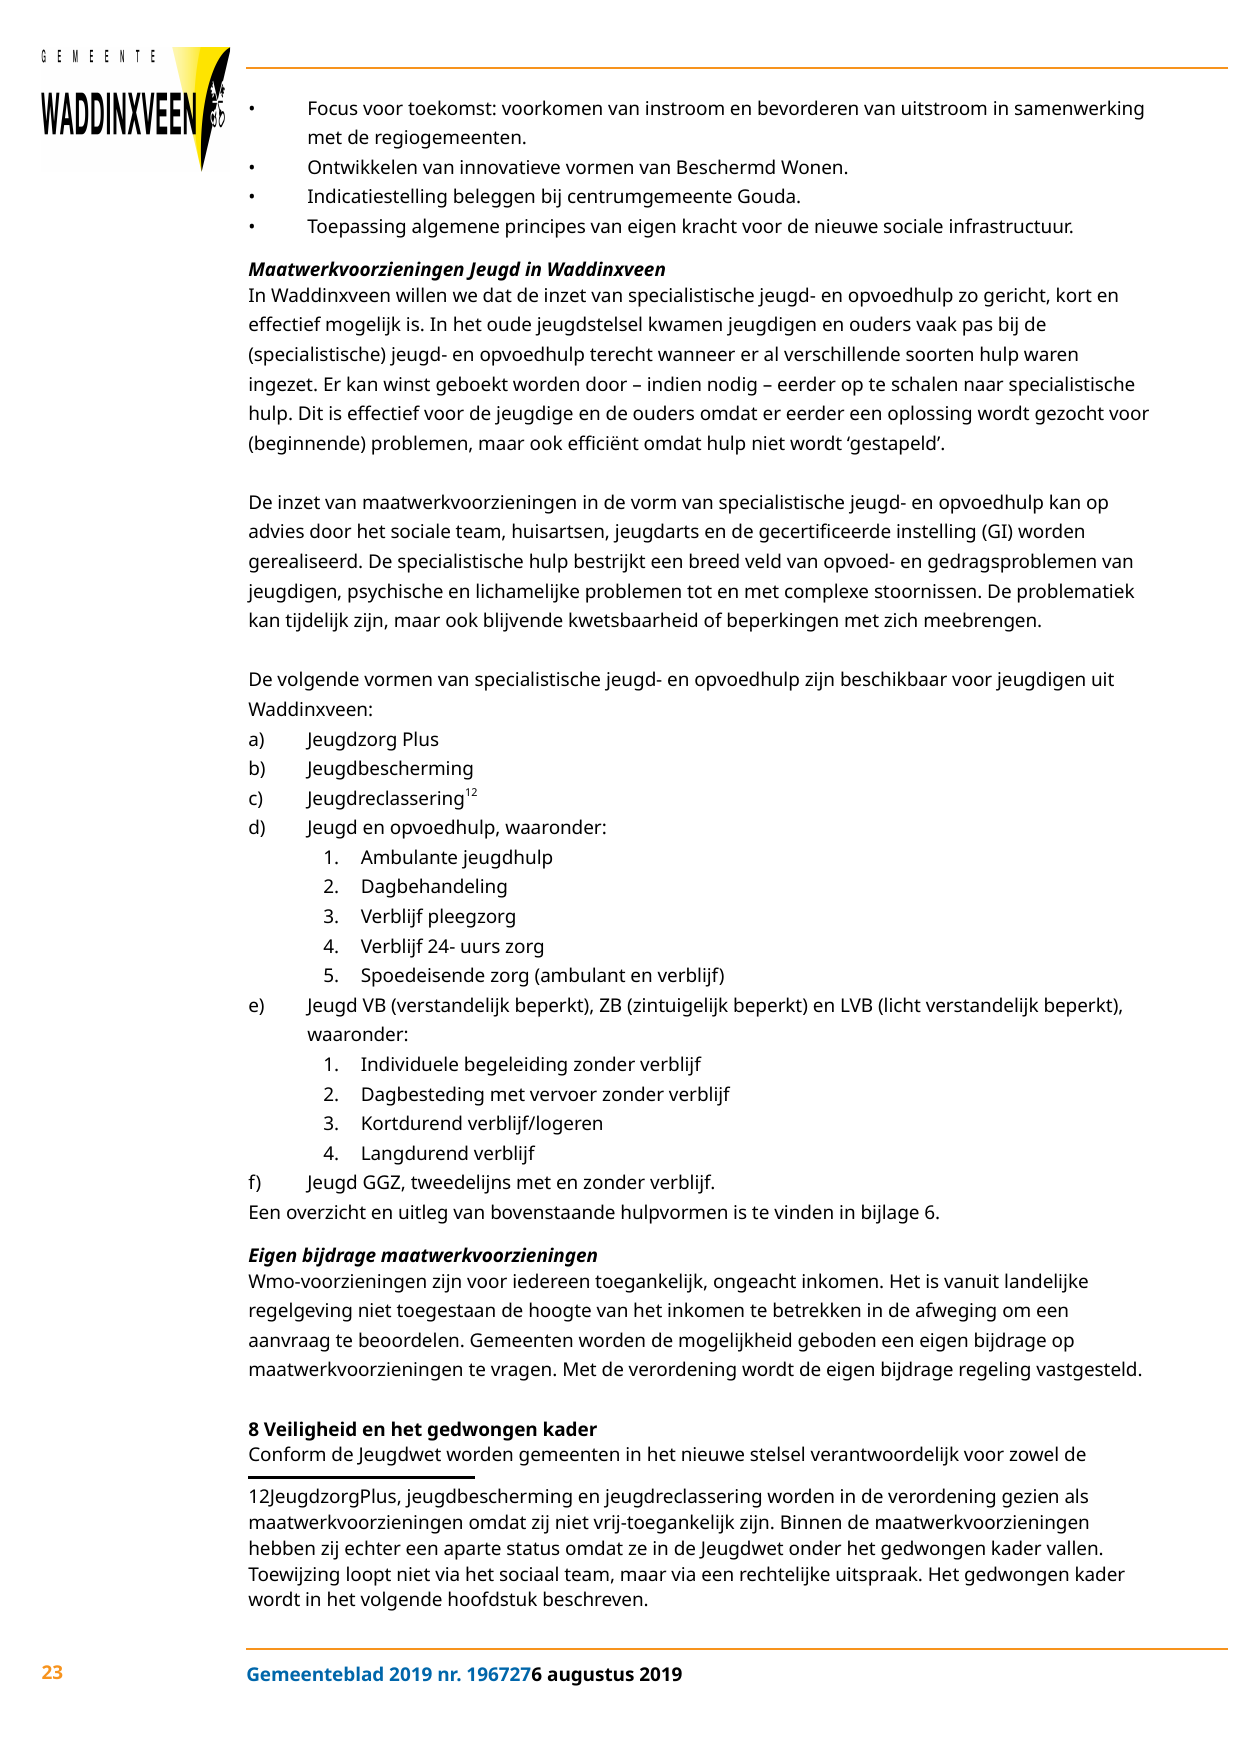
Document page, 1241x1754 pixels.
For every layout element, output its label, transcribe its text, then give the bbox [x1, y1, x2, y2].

list Jeugd en opvoedhulp, waaronder: [248, 814, 1152, 840]
text In Waddinxveen willen we dat de inzet van specialistische jeugd- en opvoedhulp zo gericht, kort en effectief mogelijk is. In het oude jeugdstelsel kwamen jeugdigen en ouders vaak pas bij de (specialistische) jeugd- en opvoedhulp terecht wanneer er al verschillende soorten hulp waren ingezet. Er kan winst geboekt worden door – indien nodig – eerder op te schalen naar specialistische hulp. Dit is effectief voor de jeugdige en de ouders omdat er eerder een oplossing wordt gezocht voor (beginnende) problemen, maar ook efficiënt omdat hulp niet wordt ‘gestapeld’. [248, 282, 1152, 456]
text Conform de Jeugdwet worden gemeenten in het nieuwe stelsel verantwoordelijk voor zowel de [248, 1442, 1152, 1467]
list Kortdurend verblijf/logeren [323, 1110, 1152, 1136]
list JeugdzorgPlus, jeugdbescherming en jeugdreclassering worden in de verordening gezien als maatwerkvoorzieningen omdat zij niet vrij-toegankelijk zijn. Binnen de maatwerkvoorzieningen hebben zij echter een aparte status omdat ze in de Jeugdwet onder het gedwongen kader vallen. Toewijzing loopt niet via het sociaal team, maar via een rechtelijke uitspraak. Het gedwongen kader wordt in het volgende hoofdstuk beschreven. [248, 1483, 1152, 1612]
list Verblijf 24- uurs zorg [323, 933, 1152, 958]
list Ambulante jeugdhulp [323, 844, 1152, 870]
list Dagbesteding met vervoer zonder verblijf [323, 1081, 1152, 1106]
list Verblijf pleegzorg [323, 903, 1152, 929]
list Jeugd VB (verstandelijk beperkt), ZB (zintuigelijk beperkt) en LVB (licht verstandelijk beperkt), waaronder: [248, 992, 1152, 1047]
text De volgende vormen van specialistische jeugd- en opvoedhulp zijn beschikbaar voor jeugdigen uit Waddinxveen: [248, 667, 1152, 722]
text Wmo-voorzieningen zijn voor iedereen toegankelijk, ongeacht inkomen. Het is vanuit landelijke regelgeving niet toegestaan de hoogte van het inkomen te betrekken in de afweging om een aanvraag te beoordelen. Gemeenten worden de mogelijkheid geboden een eigen bijdrage op maatwerkvoorzieningen te vragen. Met de verordening wordt de eigen bijdrage regeling vastgesteld. [248, 1268, 1152, 1382]
list Jeugdreclassering [248, 785, 1152, 811]
list Indicatiestelling beleggen bij centrumgemeente Gouda. [248, 183, 1152, 209]
text Eigen bijdrage maatwerkvoorzieningen [248, 1242, 1152, 1268]
text Een overzicht en uitleg van bovenstaande hulpvormen is te vinden in bijlage 6. [248, 1199, 1152, 1225]
list Jeugdzorg Plus [248, 726, 1152, 751]
picture [41, 47, 231, 172]
list Spoedeisende zorg (ambulant en verblijf) [323, 962, 1152, 988]
list Jeugd GGZ, tweedelijns met en zonder verblijf. [248, 1169, 1152, 1195]
list Toepassing algemene principes van eigen kracht voor de nieuwe sociale infrastructuur. [248, 213, 1152, 239]
text 8 Veiligheid en het gedwongen kader [248, 1416, 1152, 1442]
list Focus voor toekomst: voorkomen van instroom en bevorderen van uitstroom in samenwerking met de regiogemeenten. [248, 95, 1152, 150]
list Individuele begeleiding zonder verblijf [323, 1051, 1152, 1077]
list Jeugdbescherming [248, 755, 1152, 781]
list Ontwikkelen van innovatieve vormen van Beschermd Wonen. [248, 154, 1152, 180]
text De inzet van maatwerkvoorzieningen in de vorm van specialistische jeugd- en opvoedhulp kan op advies door het sociale team, huisartsen, jeugdarts en de gecertificeerde instelling (GI) worden gerealiseerd. De specialistische hulp bestrijkt een breed veld van opvoed- en gedragsproblemen van jeugdigen, psychische en lichamelijke problemen tot en met complexe stoornissen. De problematiek kan tijdelijk zijn, maar ook blijvende kwetsbaarheid of beperkingen met zich meebrengen. [248, 489, 1152, 633]
list Dagbehandeling [323, 874, 1152, 899]
list Langdurend verblijf [323, 1140, 1152, 1166]
text Maatwerkvoorzieningen Jeugd in Waddinxveen [248, 256, 1152, 282]
